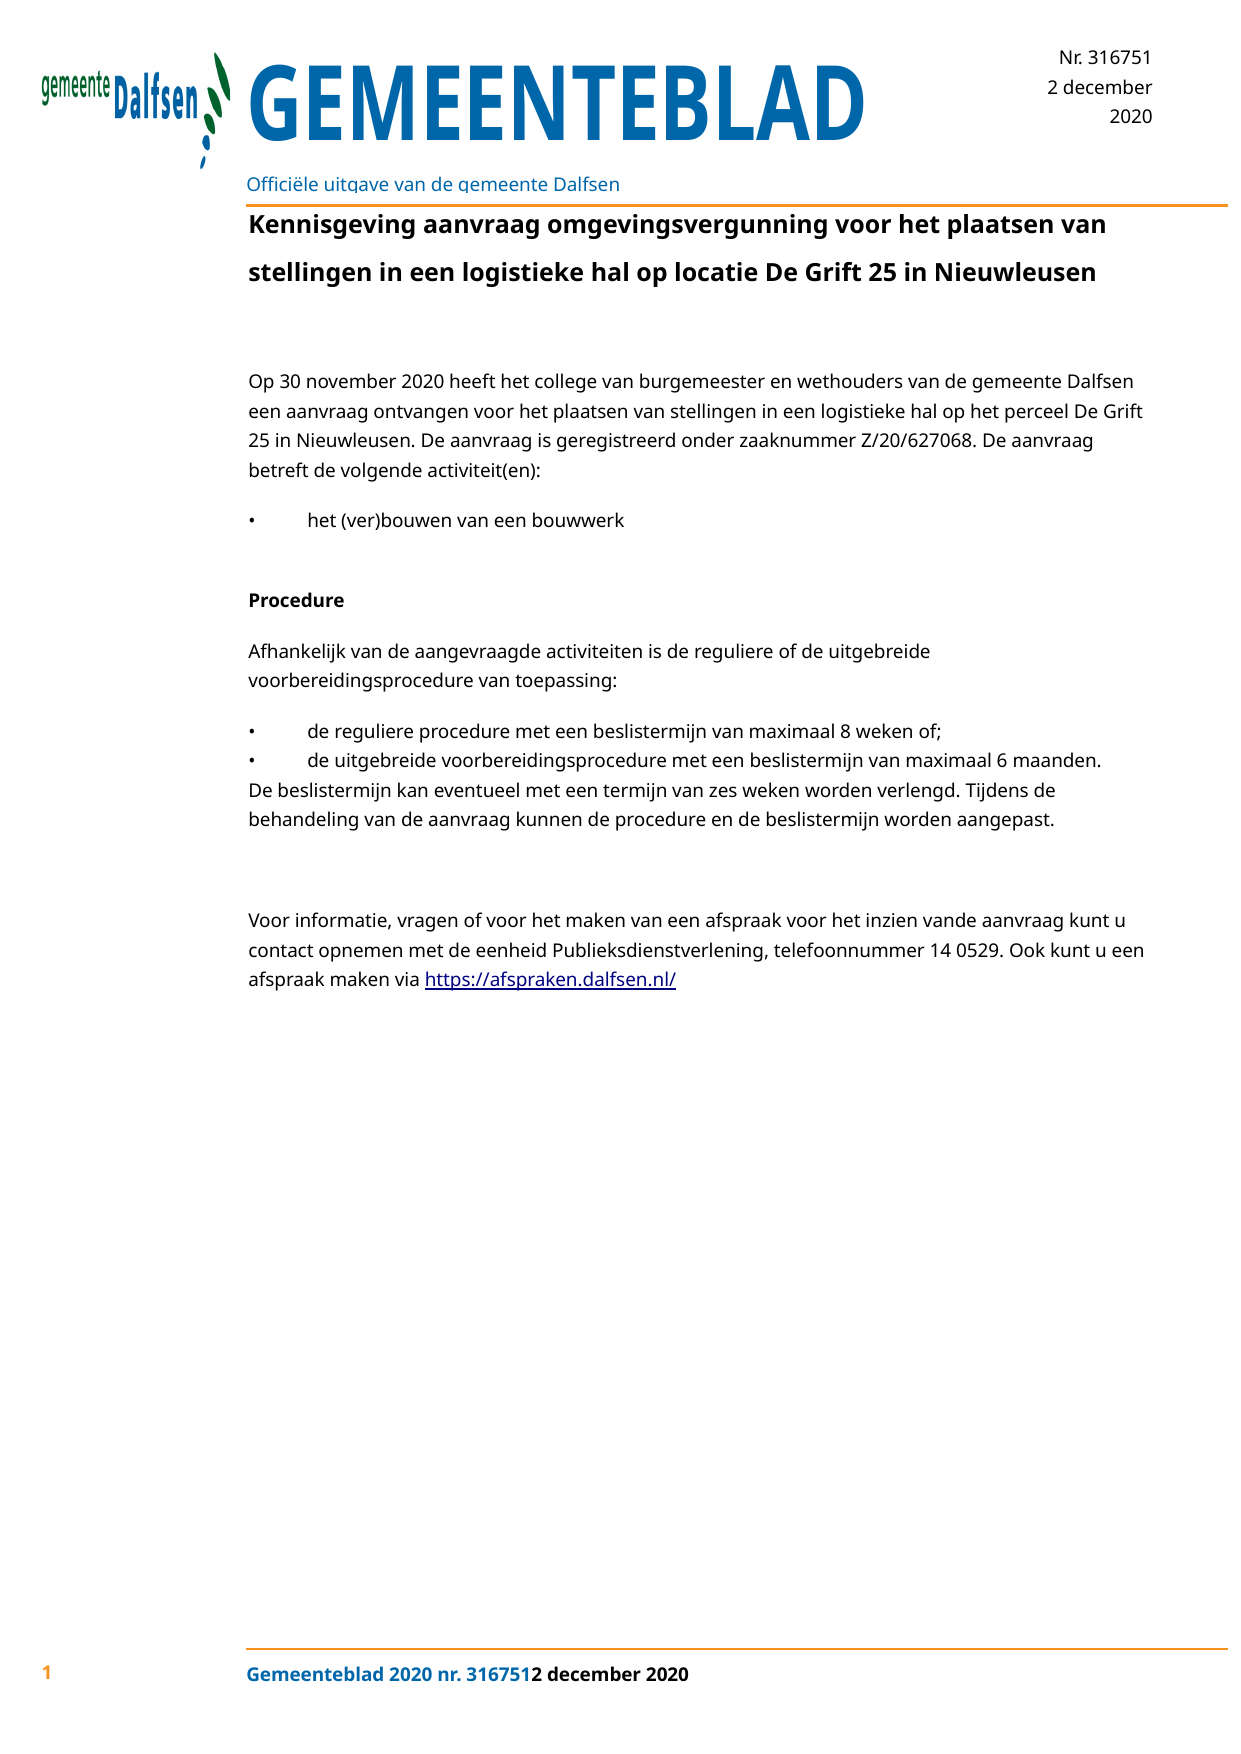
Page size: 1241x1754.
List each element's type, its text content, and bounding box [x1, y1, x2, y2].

text Voor informatie, vragen of voor het maken van een afspraak voor het inzien vande aanvraag kunt u contact opnemen met de eenheid Publieksdienstverlening, telefoonnummer 14 0529. Ook kunt u een afspraak maken via https://afspraken.dalfsen.nl/ [248, 907, 1152, 992]
text Op 30 november 2020 heeft het college van burgemeester en wethouders van de gemeente Dalfsen een aanvraag ontvangen voor het plaatsen van stellingen in een logistieke hal op het perceel De Grift 25 in Nieuwleusen. De aanvraag is geregistreerd onder zaaknummer Z/20/627068. De aanvraag betreft de volgende activiteit(en): [248, 368, 1152, 483]
text De beslistermijn kan eventueel met een termijn van zes weken worden verlengd. Tijdens de behandeling van de aanvraag kunnen de procedure en de beslistermijn worden aangepast. [248, 777, 1152, 832]
list de reguliere procedure met een beslistermijn van maximaal 8 weken of; [248, 718, 1152, 744]
list het (ver)bouwen van een bouwwerk [248, 507, 1152, 533]
list de uitgebreide voorbereidingsprocedure met een beslistermijn van maximaal 6 maanden. [248, 747, 1152, 773]
text Procedure [248, 587, 1152, 613]
text Afhankelijk van de aangevraagde activiteiten is de reguliere of de uitgebreide voorbereidingsprocedure van toepassing: [248, 638, 1152, 693]
picture [41, 47, 231, 172]
text Kennisgeving aanvraag omgevingsvergunning voor het plaatsen van stellingen in een logistieke hal op locatie De Grift 25 in Nieuwleusen [248, 207, 1152, 288]
